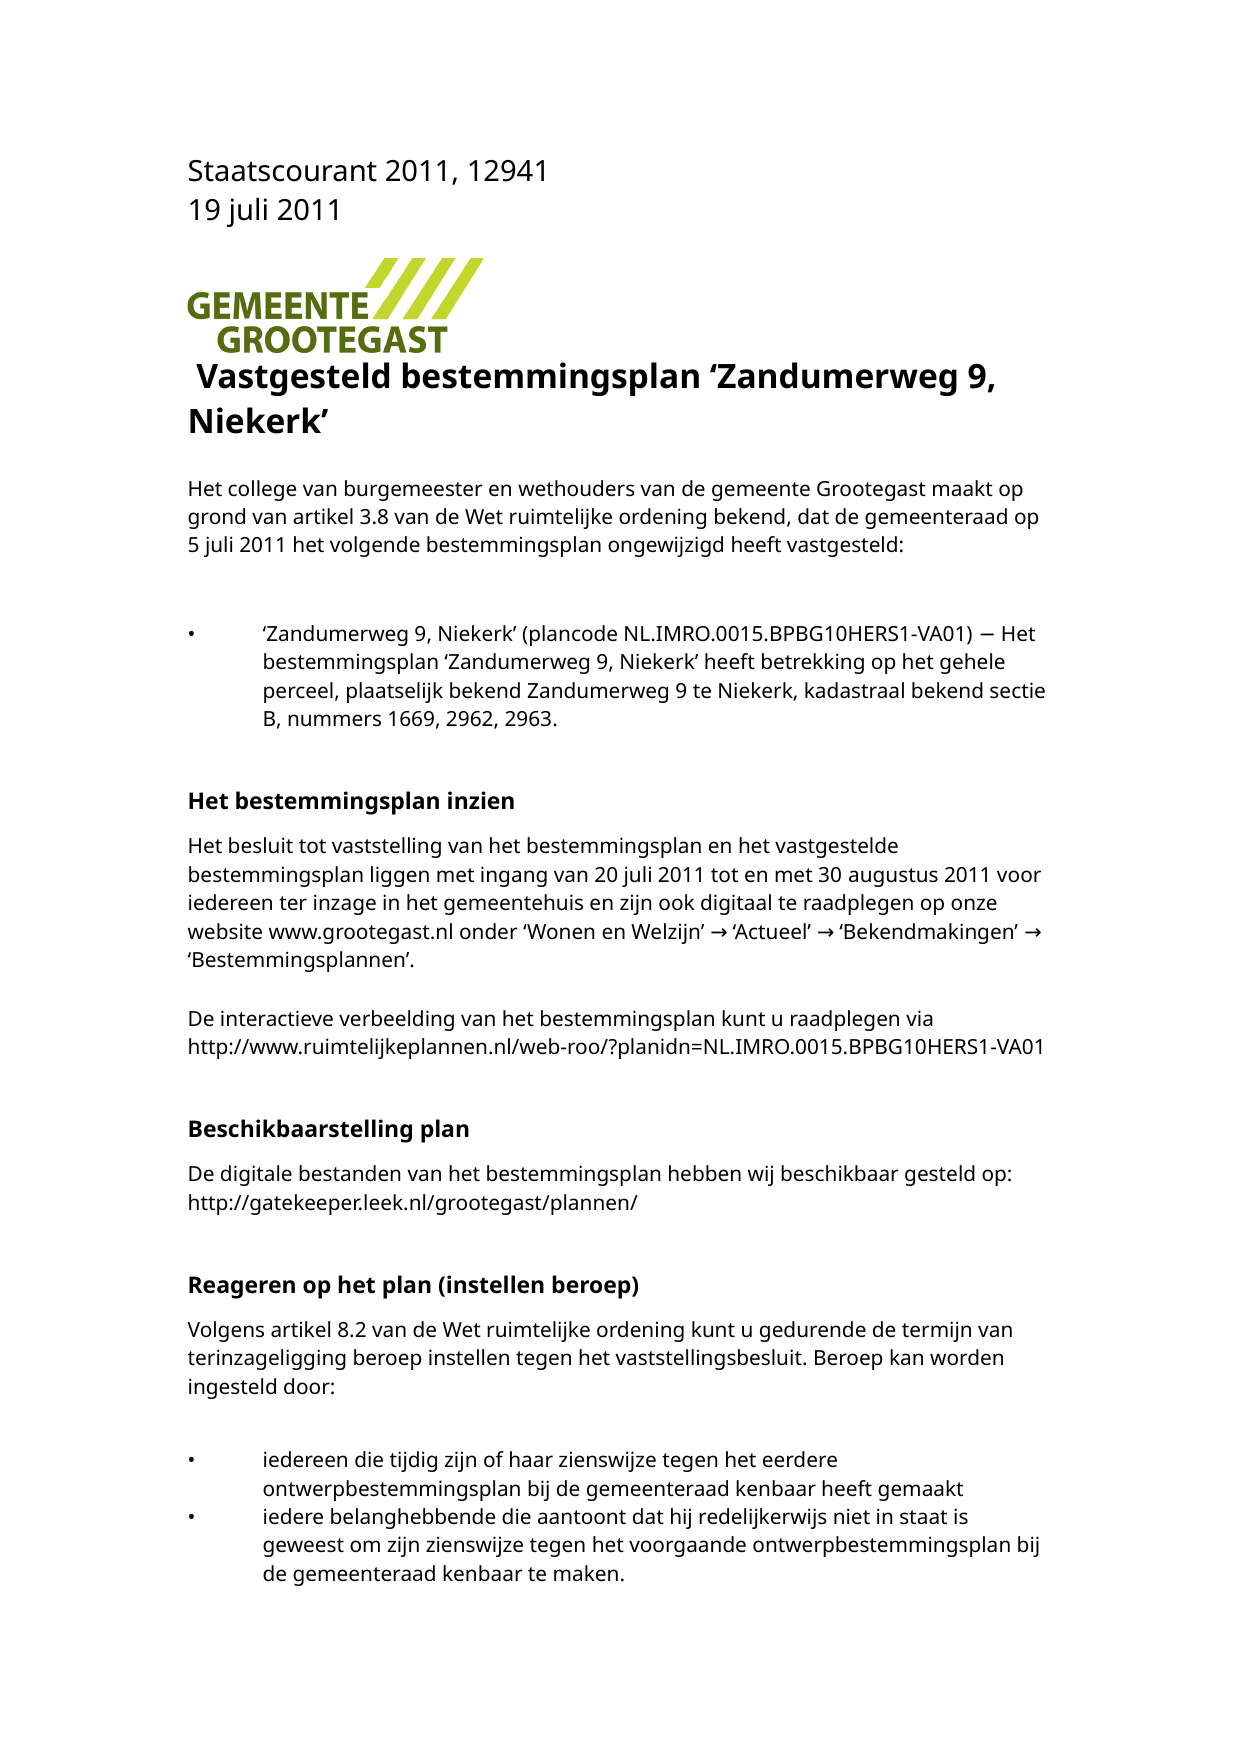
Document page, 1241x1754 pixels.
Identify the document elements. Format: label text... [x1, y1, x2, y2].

list iedere belanghebbende die aantoont dat hij redelijkerwijs niet in staat is geweest om zijn zienswijze tegen het voorgaande ontwerpbestemmingsplan bij de gemeenteraad kenbaar te maken. [187, 1502, 1053, 1587]
text Het college van burgemeester en wethouders van de gemeente Grootegast maakt op grond van artikel 3.8 van de Wet ruimtelijke ordening bekend, dat de gemeenteraad op 5 juli 2011 het volgende bestemmingsplan ongewijzigd heeft vastgesteld: [187, 474, 1053, 559]
subtitle Vastgesteld bestemmingsplan ‘Zandumerweg 9, Niekerk’ [187, 271, 1053, 444]
text Volgens artikel 8.2 van de Wet ruimtelijke ordening kunt u gedurende de termijn van terinzageligging beroep instellen tegen het vaststellingsbesluit. Beroep kan worden ingesteld door: [187, 1315, 1053, 1400]
text De interactieve verbeelding van het bestemmingsplan kunt u raadplegen via http://www.ruimtelijkeplannen.nl/web-roo/?planidn=NL.IMRO.0015.BPBG10HERS1-VA01 [187, 1004, 1053, 1061]
text De digitale bestanden van het bestemmingsplan hebben wij beschikbaar gesteld op: http://gatekeeper.leek.nl/grootegast/plannen/ [187, 1159, 1053, 1216]
list iedereen die tijdig zijn of haar zienswijze tegen het eerdere ontwerpbestemmingsplan bij de gemeenteraad kenbaar heeft gemaakt [187, 1445, 1053, 1502]
text 19 juli 2011 [187, 190, 1053, 229]
picture [187, 258, 484, 353]
subtitle Het bestemmingsplan inzien [187, 785, 1053, 817]
subtitle Beschikbaarstelling plan [187, 1113, 1053, 1144]
text Staatscourant 2011, 12941 [187, 150, 1053, 190]
list ‘Zandumerweg 9, Niekerk’ (plancode NL.IMRO.0015.BPBG10HERS1-VA01) − Het bestemmingsplan ‘Zandumerweg 9, Niekerk’ heeft betrekking op het gehele perceel, plaatselijk bekend Zandumerweg 9 te Niekerk, kadastraal bekend sectie B, nummers 1669, 2962, 2963. [187, 619, 1053, 733]
text Het besluit tot vaststelling van het bestemmingsplan en het vastgestelde bestemmingsplan liggen met ingang van 20 juli 2011 tot en met 30 augustus 2011 voor iedereen ter inzage in het gemeentehuis en zijn ook digitaal te raadplegen op onze website www.grootegast.nl onder ‘Wonen en Welzijn’ → ‘Actueel’ → ‘Bekendmakingen’ → ‘Bestemmingsplannen’. [187, 832, 1053, 974]
subtitle Reageren op het plan (instellen beroep) [187, 1269, 1053, 1300]
